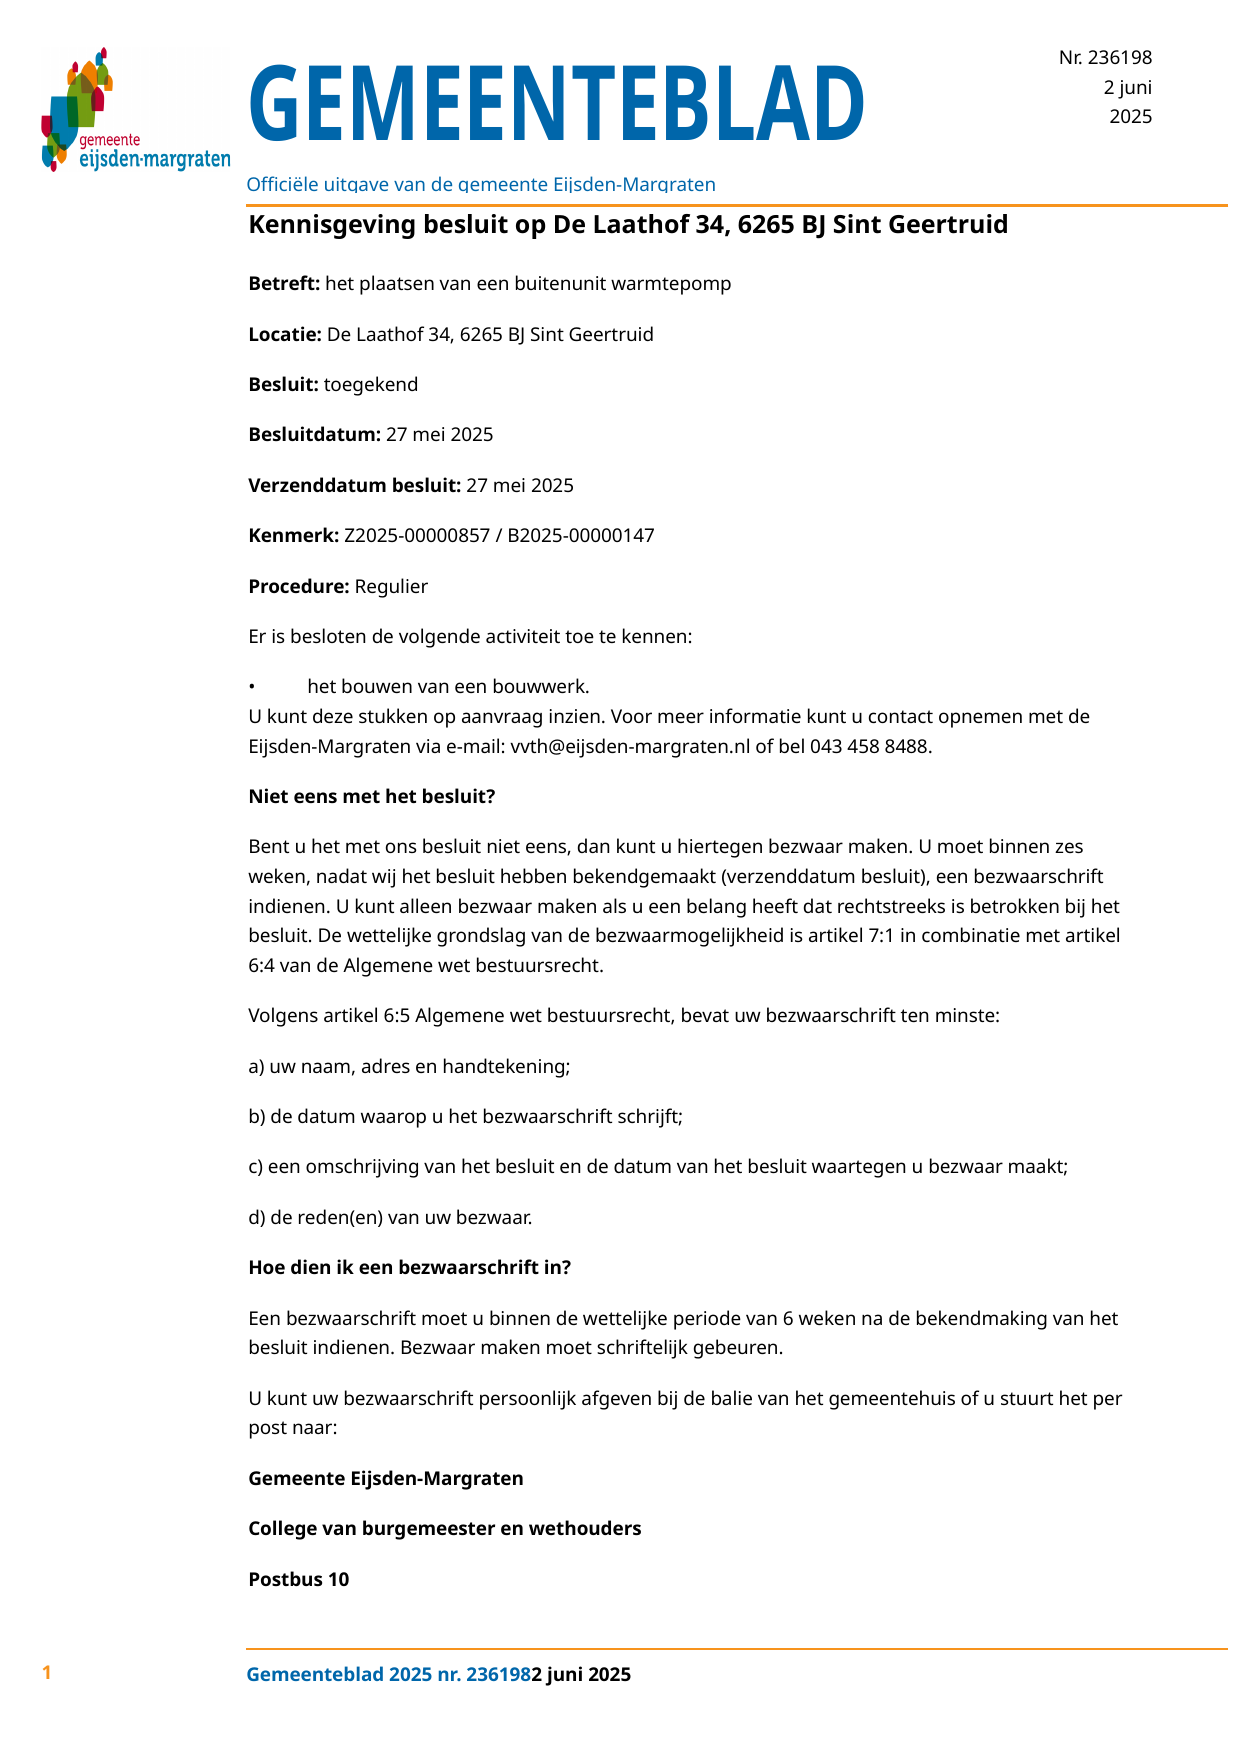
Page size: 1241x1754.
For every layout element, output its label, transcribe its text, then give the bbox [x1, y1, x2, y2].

text Niet eens met het besluit? [248, 783, 1152, 809]
text Gemeente Eijsden-Margraten [248, 1465, 1152, 1491]
text Locatie: De Laathof 34, 6265 BJ Sint Geertruid [248, 321, 1152, 346]
text Verzenddatum besluit: 27 mei 2025 [248, 472, 1152, 498]
text Er is besloten de volgende activiteit toe te kennen: [248, 623, 1152, 649]
text Betreft: het plaatsen van een buitenunit warmtepomp [248, 270, 1152, 296]
text a) uw naam, adres en handtekening; [248, 1053, 1152, 1078]
text U kunt deze stukken op aanvraag inzien. Voor meer informatie kunt u contact opnemen met de Eijsden-Margraten via e-mail: vvth@eijsden-margraten.nl of bel 043 458 8488. [248, 703, 1152, 758]
text Bent u het met ons besluit niet eens, dan kunt u hiertegen bezwaar maken. U moet binnen zes weken, nadat wij het besluit hebben bekendgemaakt (verzenddatum besluit), een bezwaarschrift indienen. U kunt alleen bezwaar maken als u een belang heeft dat rechtstreeks is betrokken bij het besluit. De wettelijke grondslag van de bezwaarmogelijkheid is artikel 7:1 in combinatie met artikel 6:4 van de Algemene wet bestuursrecht. [248, 834, 1152, 978]
text College van burgemeester en wethouders [248, 1515, 1152, 1541]
text d) de reden(en) van uw bezwaar. [248, 1204, 1152, 1230]
text Kennisgeving besluit op De Laathof 34, 6265 BJ Sint Geertruid [248, 207, 1152, 241]
picture [41, 47, 231, 172]
text Volgens artikel 6:5 Algemene wet bestuursrecht, bevat uw bezwaarschrift ten minste: [248, 1002, 1152, 1028]
text Postbus 10 [248, 1566, 1152, 1591]
text Een bezwaarschrift moet u binnen de wettelijke periode van 6 weken na de bekendmaking van het besluit indienen. Bezwaar maken moet schriftelijk gebeuren. [248, 1305, 1152, 1360]
text U kunt uw bezwaarschrift persoonlijk afgeven bij de balie van het gemeentehuis of u stuurt het per post naar: [248, 1385, 1152, 1440]
text Besluitdatum: 27 mei 2025 [248, 422, 1152, 447]
text b) de datum waarop u het bezwaarschrift schrijft; [248, 1103, 1152, 1129]
list het bouwen van een bouwwerk. [248, 674, 1152, 699]
text Kenmerk: Z2025-00000857 / B2025-00000147 [248, 522, 1152, 548]
text Hoe dien ik een bezwaarschrift in? [248, 1254, 1152, 1280]
text Besluit: toegekend [248, 371, 1152, 397]
text Procedure: Regulier [248, 573, 1152, 598]
text c) een omschrijving van het besluit en de datum van het besluit waartegen u bezwaar maakt; [248, 1154, 1152, 1179]
